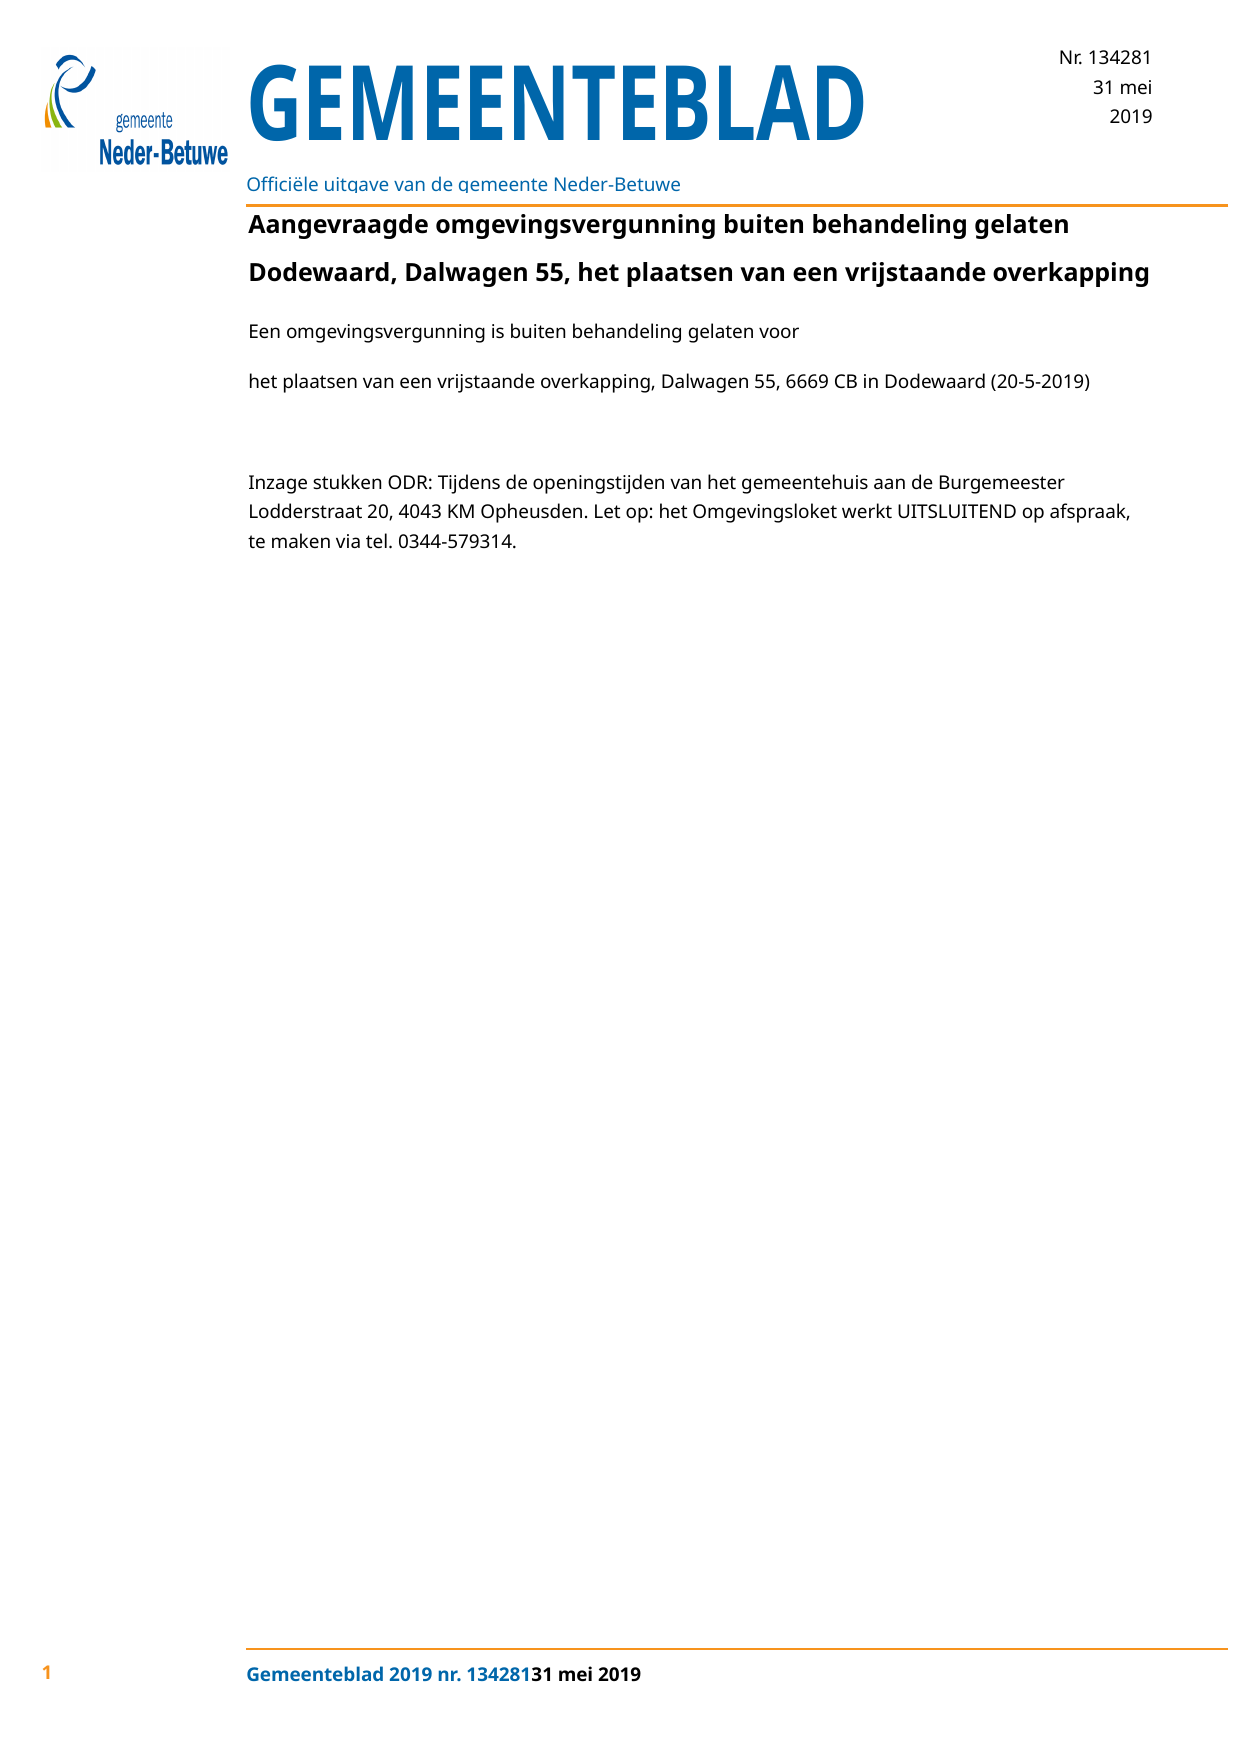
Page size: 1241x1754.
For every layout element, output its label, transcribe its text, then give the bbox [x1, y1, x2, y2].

text Een omgevingsvergunning is buiten behandeling gelaten voor [248, 318, 1152, 344]
text het plaatsen van een vrijstaande overkapping, Dalwagen 55, 6669 CB in Dodewaard (20-5-2019) [248, 368, 1152, 394]
text Inzage stukken ODR: Tijdens de openingstijden van het gemeentehuis aan de Burgemeester Lodderstraat 20, 4043 KM Opheusden. Let op: het Omgevingsloket werkt UITSLUITEND op afspraak, te maken via tel. 0344-579314. [248, 469, 1152, 554]
text Aangevraagde omgevingsvergunning buiten behandeling gelaten Dodewaard, Dalwagen 55, het plaatsen van een vrijstaande overkapping [248, 207, 1152, 288]
picture [41, 47, 231, 172]
